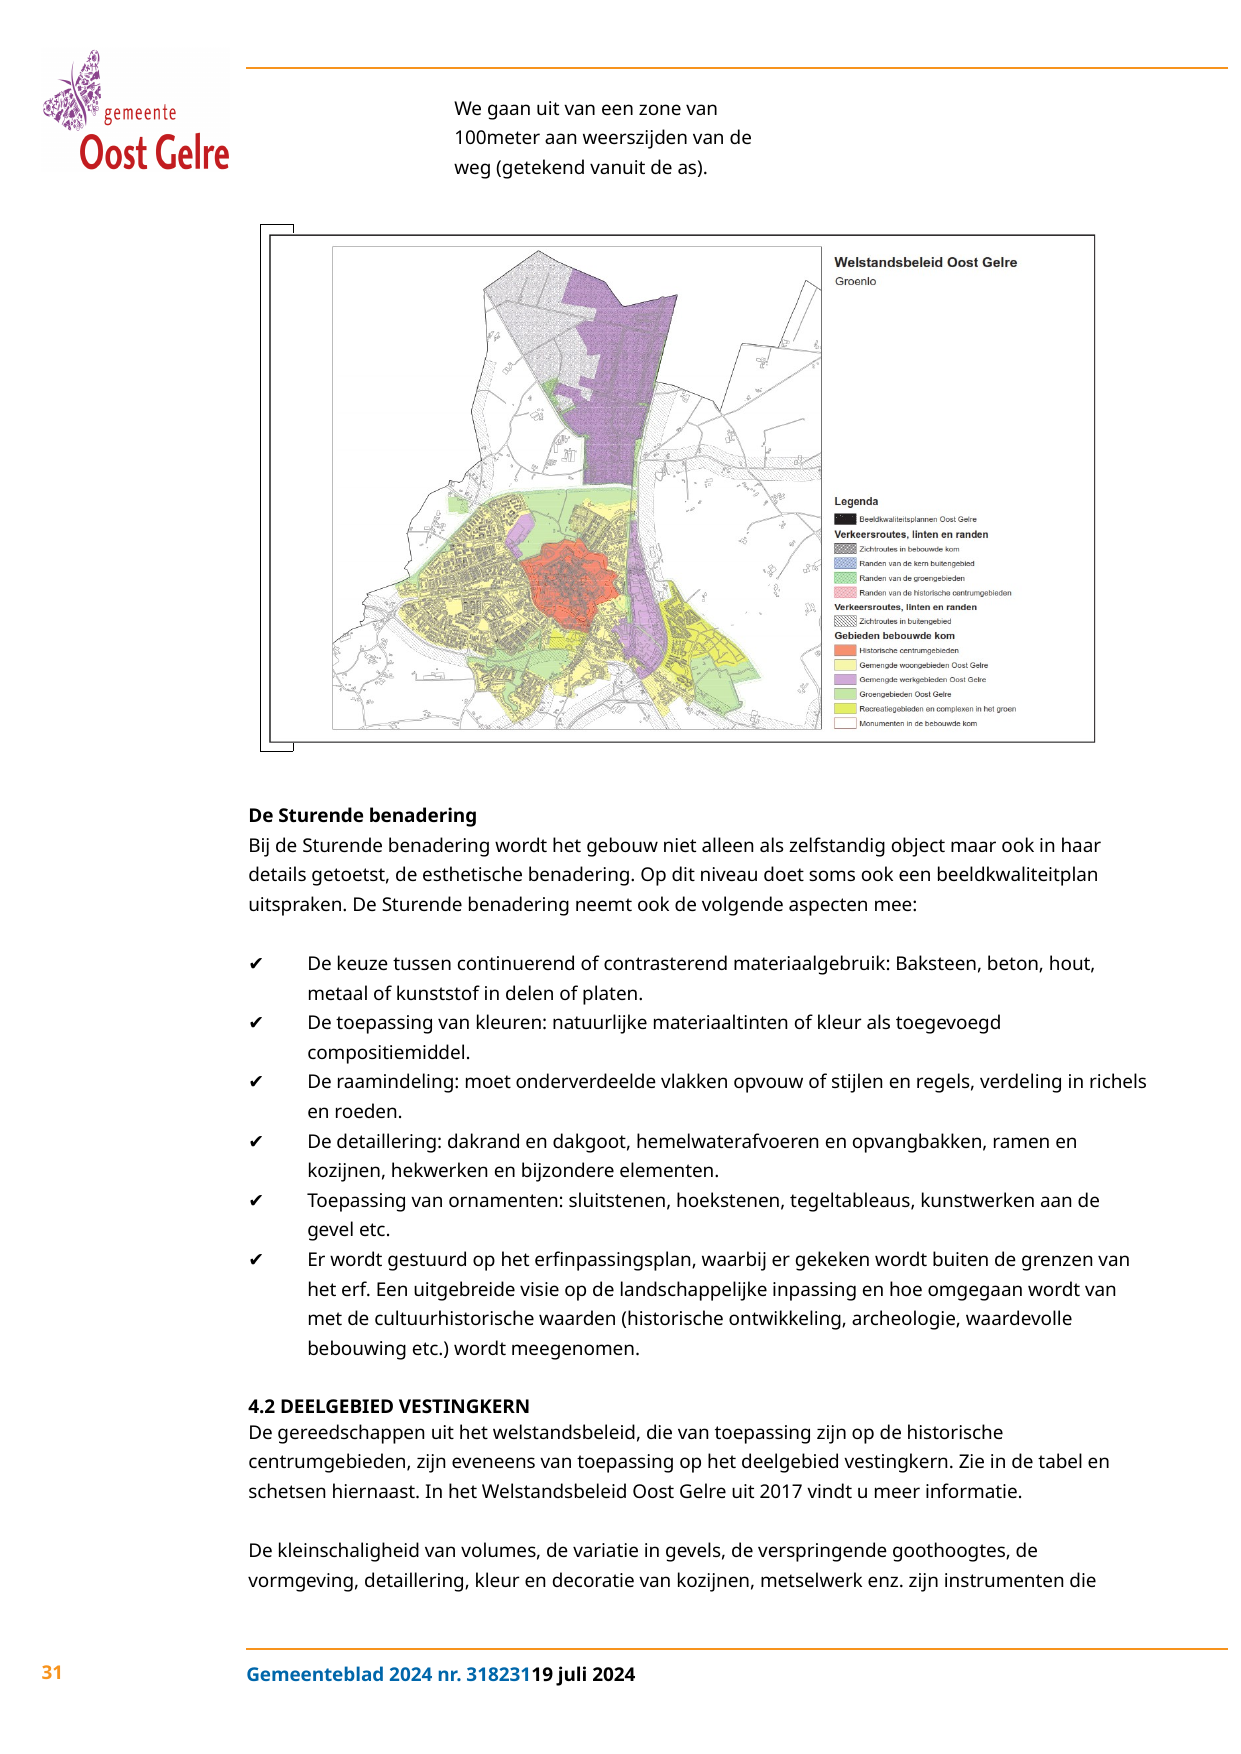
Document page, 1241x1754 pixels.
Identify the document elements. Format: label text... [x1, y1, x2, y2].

picture [268, 233, 1096, 743]
table_header De Sturende benadering Bij de Sturende benadering wordt het gebouw niet alleen als zelfstandig object maar ook in haar details getoetst, de esthetische benadering. Op dit niveau doet soms ook een beeldkwaliteitplan uitspraken. De Sturende benadering neemt ook de volgende aspecten mee: De keuze tussen continuerend of contrasterend materiaalgebruik: Baksteen, beton, hout, metaal of kunststof in delen of platen. De toepassing van kleuren: natuurlijke materiaaltinten of kleur als toegevoegd compositiemiddel. De raamindeling: moet onderverdeelde vlakken opvouw of stijlen en regels, verdeling in richels en roeden. De detaillering: dakrand en dakgoot, hemelwaterafvoeren en opvangbakken, ramen en kozijnen, hekwerken en bijzondere elementen. Toepassing van ornamenten: sluitstenen, hoekstenen, tegeltableaus, kunstwerken aan de gevel etc. Er wordt gestuurd op het erfinpassingsplan, waarbij er gekeken wordt buiten de grenzen van het erf. Een uitgebreide visie op de landschappelijke inpassing en hoe omgegaan wordt van met de cultuurhistorische waarden (historische ontwikkeling, archeologie, waardevolle bebouwing etc.) wordt meegenomen. [248, 803, 1152, 1361]
table_cell We gaan uit van een zone van 100meter aan weerszijden van de weg (getekend vanuit de as). [454, 95, 787, 180]
text De gereedschappen uit het welstandsbeleid, die van toepassing zijn op de historische centrumgebieden, zijn eveneens van toepassing op het deelgebied vestingkern. Zie in de tabel en schetsen hiernaast. In het Welstandsbeleid Oost Gelre uit 2017 vindt u meer informatie. [248, 1419, 1152, 1504]
text 4.2 DEELGEBIED VESTINGKERN [248, 1393, 1152, 1419]
text De kleinschaligheid van volumes, de variatie in gevels, de verspringende goothoogtes, de vormgeving, detaillering, kleur en decoratie van kozijnen, metselwerk enz. zijn instrumenten die [248, 1537, 1152, 1593]
picture [41, 47, 231, 172]
table_cell [969, 95, 1152, 180]
table_cell [787, 95, 969, 180]
table_cell [248, 95, 454, 180]
